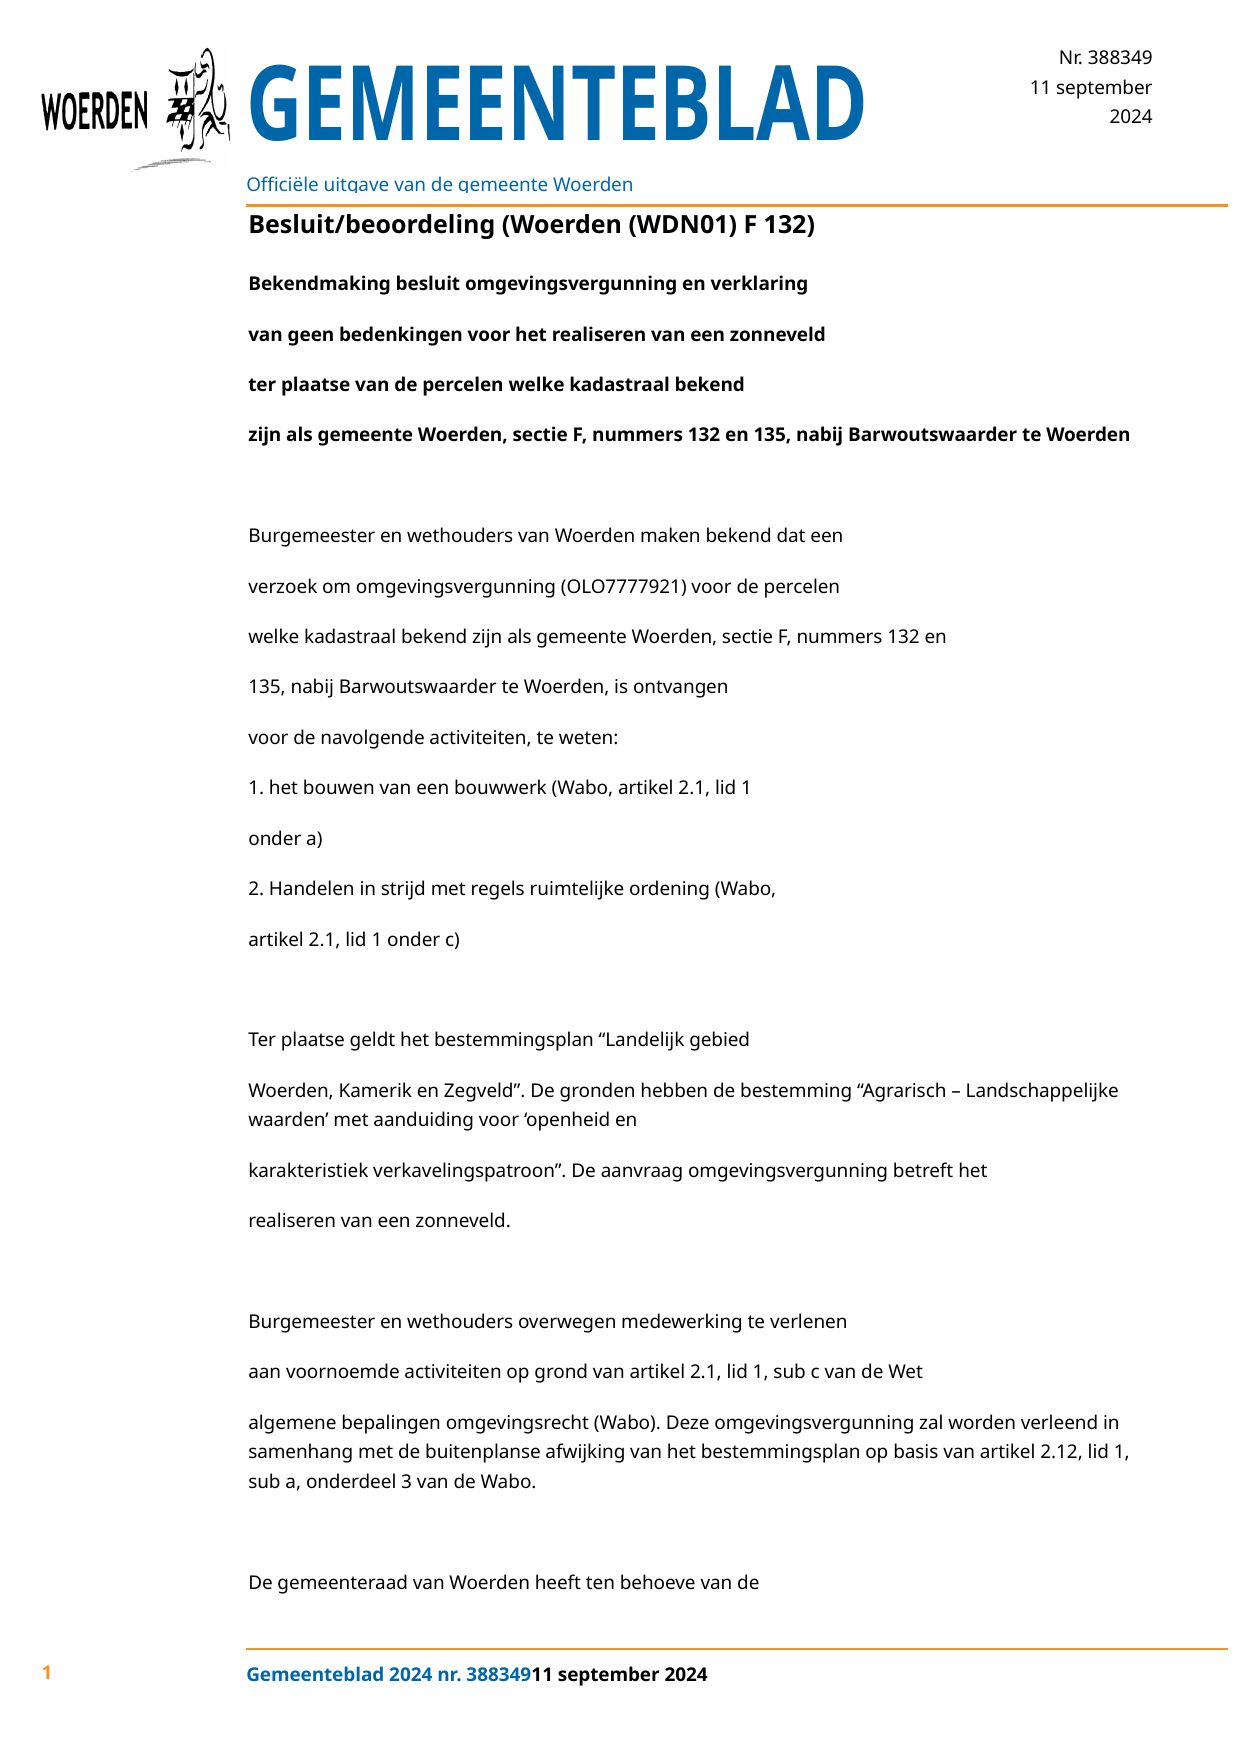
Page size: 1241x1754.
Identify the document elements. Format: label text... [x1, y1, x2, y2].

text De gemeenteraad van Woerden heeft ten behoeve van de [248, 1569, 1152, 1595]
picture [41, 47, 231, 172]
text zijn als gemeente Woerden, sectie F, nummers 132 en 135, nabij Barwoutswaarder te Woerden [248, 422, 1152, 447]
text Bekendmaking besluit omgevingsvergunning en verklaring [248, 270, 1152, 296]
text van geen bedenkingen voor het realiseren van een zonneveld [248, 321, 1152, 346]
text aan voornoemde activiteiten op grond van artikel 2.1, lid 1, sub c van de Wet [248, 1359, 1152, 1384]
text verzoek om omgevingsvergunning (OLO7777921) voor de percelen [248, 573, 1152, 598]
text 135, nabij Barwoutswaarder te Woerden, is ontvangen [248, 674, 1152, 699]
text voor de navolgende activiteiten, te weten: [248, 724, 1152, 750]
text welke kadastraal bekend zijn als gemeente Woerden, sectie F, nummers 132 en [248, 623, 1152, 649]
text 1. het bouwen van een bouwwerk (Wabo, artikel 2.1, lid 1 [248, 774, 1152, 800]
text ter plaatse van de percelen welke kadastraal bekend [248, 371, 1152, 397]
text artikel 2.1, lid 1 onder c) [248, 926, 1152, 951]
text Ter plaatse geldt het bestemmingsplan “Landelijk gebied [248, 1027, 1152, 1052]
text Besluit/beoordeling (Woerden (WDN01) F 132) [248, 207, 1152, 241]
text 2. Handelen in strijd met regels ruimtelijke ordening (Wabo, [248, 875, 1152, 901]
text Woerden, Kamerik en Zegveld”. De gronden hebben de bestemming “Agrarisch – Landschappelijke waarden’ met aanduiding voor ‘openheid en [248, 1077, 1152, 1132]
text onder a) [248, 825, 1152, 851]
text Burgemeester en wethouders overwegen medewerking te verlenen [248, 1308, 1152, 1334]
text algemene bepalingen omgevingsrecht (Wabo). Deze omgevingsvergunning zal worden verleend in samenhang met de buitenplanse afwijking van het bestemmingsplan op basis van artikel 2.12, lid 1, sub a, onderdeel 3 van de Wabo. [248, 1409, 1152, 1494]
text realiseren van een zonneveld. [248, 1207, 1152, 1233]
text karakteristiek verkavelingspatroon”. De aanvraag omgevingsvergunning betreft het [248, 1157, 1152, 1183]
text Burgemeester en wethouders van Woerden maken bekend dat een [248, 522, 1152, 548]
